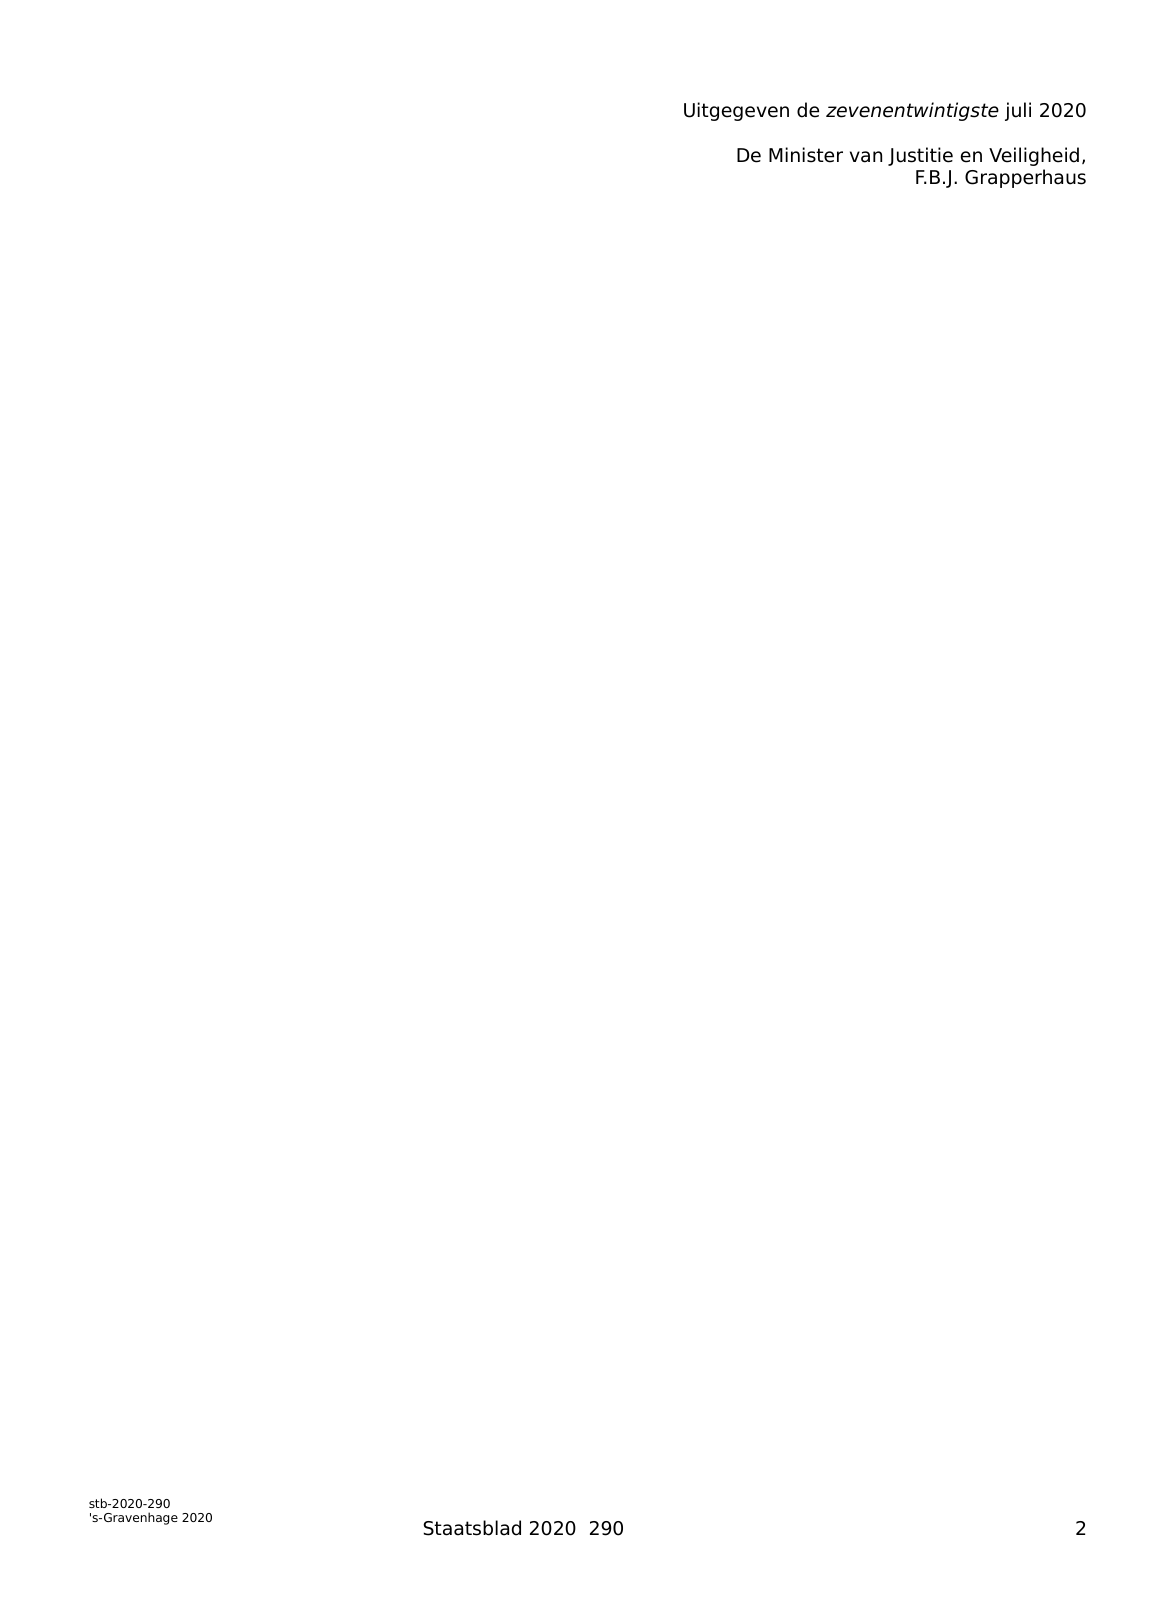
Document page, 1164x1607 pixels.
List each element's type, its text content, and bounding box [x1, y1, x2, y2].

text De Minister van Justitie en Veiligheid, F.B.J. Grapperhaus [422, 144, 1087, 188]
text Uitgegeven de zevenentwintigste juli 2020 [422, 100, 1087, 122]
text stb-2020-290 [88, 1497, 323, 1511]
text 's-Gravenhage 2020 [88, 1511, 323, 1525]
